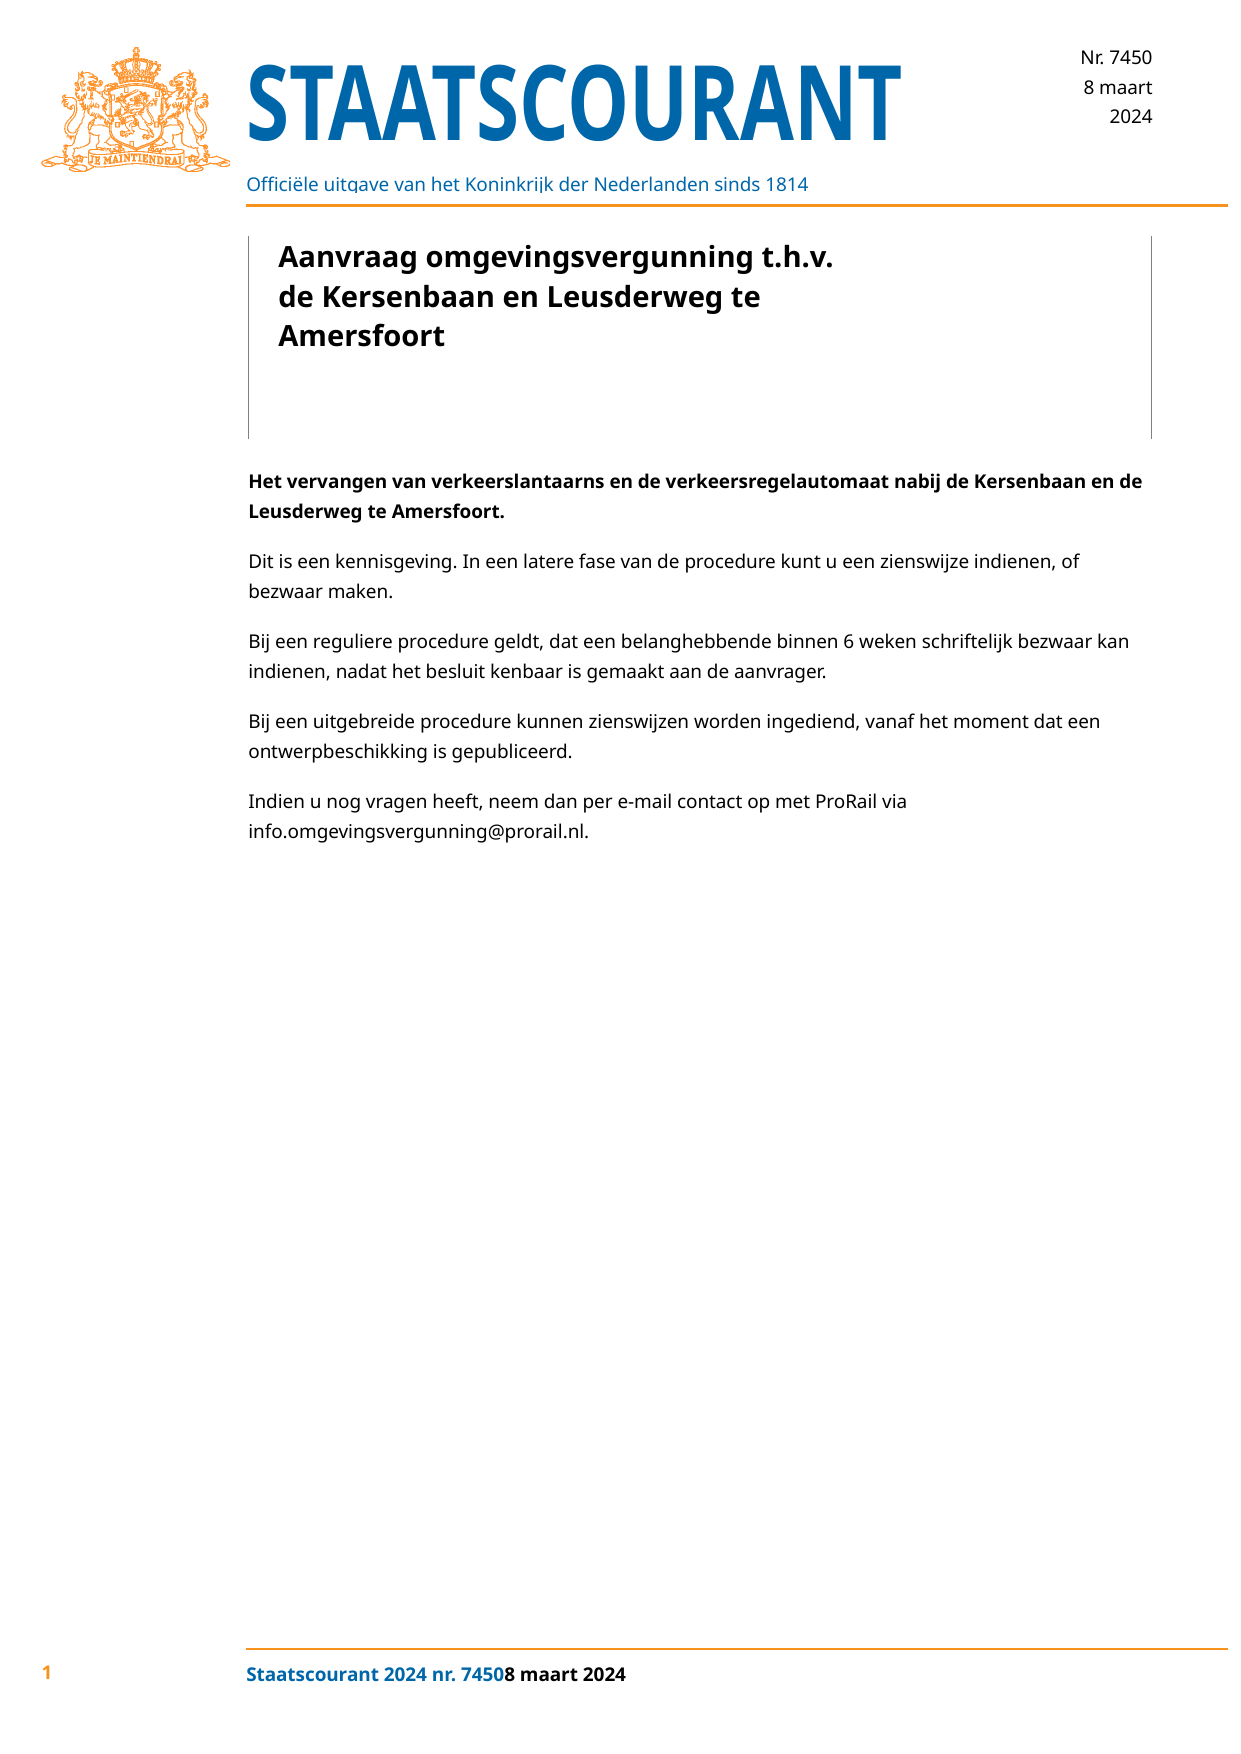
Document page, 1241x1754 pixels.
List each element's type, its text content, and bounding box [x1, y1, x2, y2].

table_header [1090, 236, 1151, 413]
text Bij een uitgebreide procedure kunnen zienswijzen worden ingediend, vanaf het moment dat een ontwerpbeschikking is gepubliceerd. [248, 709, 1152, 764]
picture [912, 236, 1090, 414]
table_header [850, 236, 912, 413]
text Dit is een kennisgeving. In een latere fase van de procedure kunt u een zienswijze indienen, of bezwaar maken. [248, 549, 1152, 604]
table_header Aanvraag omgevingsvergunning t.h.v. de Kersenbaan en Leusderweg te Amersfoort [249, 236, 850, 439]
text Bij een reguliere procedure geldt, dat een belanghebbende binnen 6 weken schriftelijk bezwaar kan indienen, nadat het besluit kenbaar is gemaakt aan de aanvrager. [248, 629, 1152, 684]
picture [41, 47, 231, 172]
text Indien u nog vragen heeft, neem dan per e-mail contact op met ProRail via info.omgevingsvergunning@prorail.nl. [248, 789, 1152, 844]
table_header [850, 414, 1151, 439]
text Het vervangen van verkeerslantaarns en de verkeersregelautomaat nabij de Kersenbaan en de Leusderweg te Amersfoort. [248, 469, 1152, 524]
